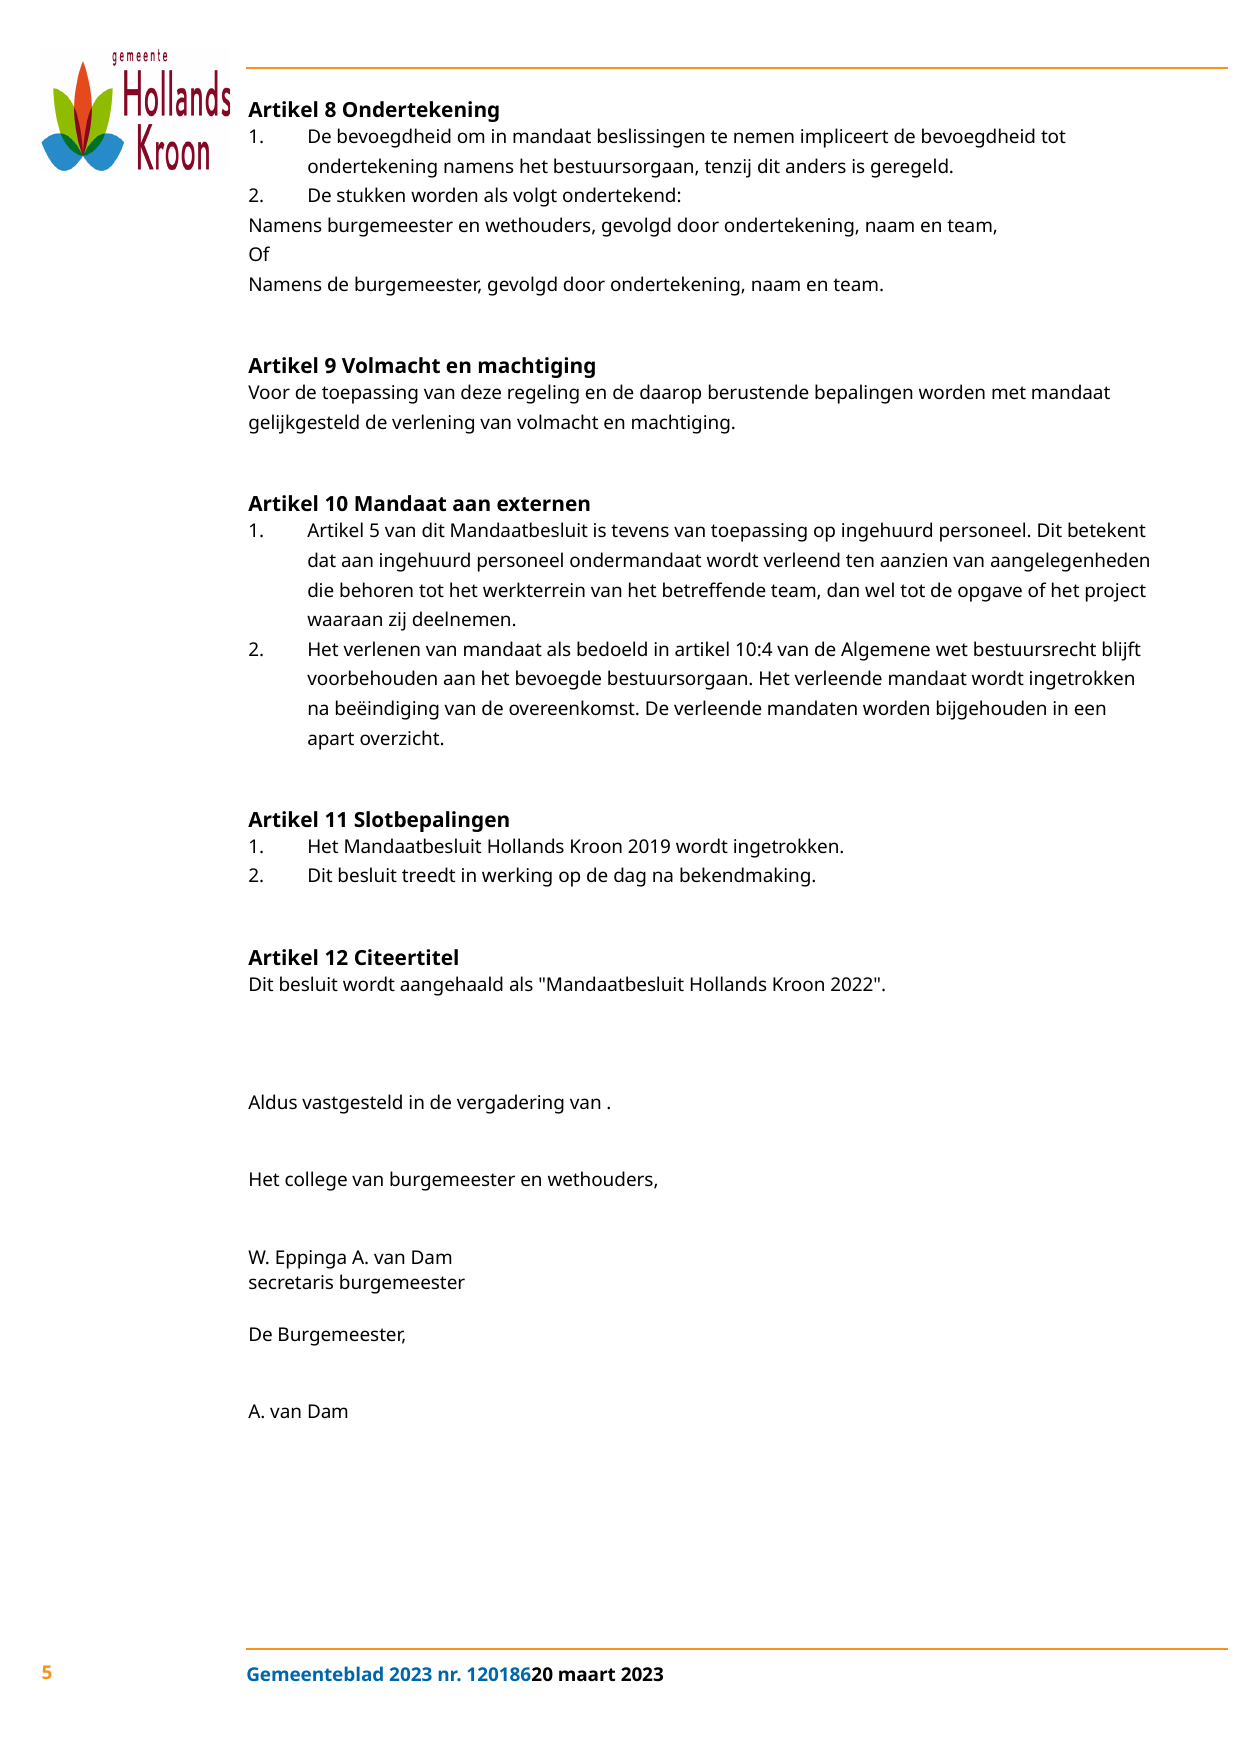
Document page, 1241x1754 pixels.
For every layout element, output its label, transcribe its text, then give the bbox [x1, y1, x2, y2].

text A. van Dam [248, 1398, 1152, 1424]
text Of [248, 242, 1152, 267]
text Artikel 8 Ondertekening [248, 95, 1152, 123]
text Namens burgemeester en wethouders, gevolgd door ondertekening, naam en team, [248, 212, 1152, 238]
list Het Mandaatbesluit Hollands Kroon 2019 wordt ingetrokken. [248, 833, 1152, 859]
text Artikel 10 Mandaat aan externen [248, 489, 1152, 518]
text De Burgemeester, [248, 1321, 1152, 1347]
text Dit besluit wordt aangehaald als "Mandaatbesluit Hollands Kroon 2022". [248, 971, 1152, 997]
text Namens de burgemeester, gevolgd door ondertekening, naam en team. [248, 271, 1152, 297]
text gelijkgesteld de verlening van volmacht en machtiging. [248, 409, 1152, 435]
list Het verlenen van mandaat als bedoeld in artikel 10:4 van de Algemene wet bestuursrecht blijft voorbehouden aan het bevoegde bestuursorgaan. Het verleende mandaat wordt ingetrokken na beëindiging van de overeenkomst. De verleende mandaten worden bijgehouden in een apart overzicht. [248, 636, 1152, 750]
text Aldus vastgesteld in de vergadering van . [248, 1089, 1152, 1115]
text Voor de toepassing van deze regeling en de daarop berustende bepalingen worden met mandaat [248, 379, 1152, 405]
list De stukken worden als volgt ondertekend: [248, 182, 1152, 208]
list Dit besluit treedt in werking op de dag na bekendmaking. [248, 863, 1152, 888]
text Artikel 11 Slotbepalingen [248, 805, 1152, 833]
picture [41, 47, 231, 172]
text Artikel 9 Volmacht en machtiging [248, 351, 1152, 379]
text Artikel 12 Citeertitel [248, 943, 1152, 971]
text secretaris burgemeester [248, 1269, 1152, 1295]
list Artikel 5 van dit Mandaatbesluit is tevens van toepassing op ingehuurd personeel. Dit betekent dat aan ingehuurd personeel ondermandaat wordt verleend ten aanzien van aangelegenheden die behoren tot het werkterrein van het betreffende team, dan wel tot de opgave of het project waaraan zij deelnemen. [248, 518, 1152, 632]
text Het college van burgemeester en wethouders, [248, 1167, 1152, 1192]
text W. Eppinga A. van Dam [248, 1244, 1152, 1269]
list De bevoegdheid om in mandaat beslissingen te nemen impliceert de bevoegdheid tot ondertekening namens het bestuursorgaan, tenzij dit anders is geregeld. [248, 123, 1152, 178]
